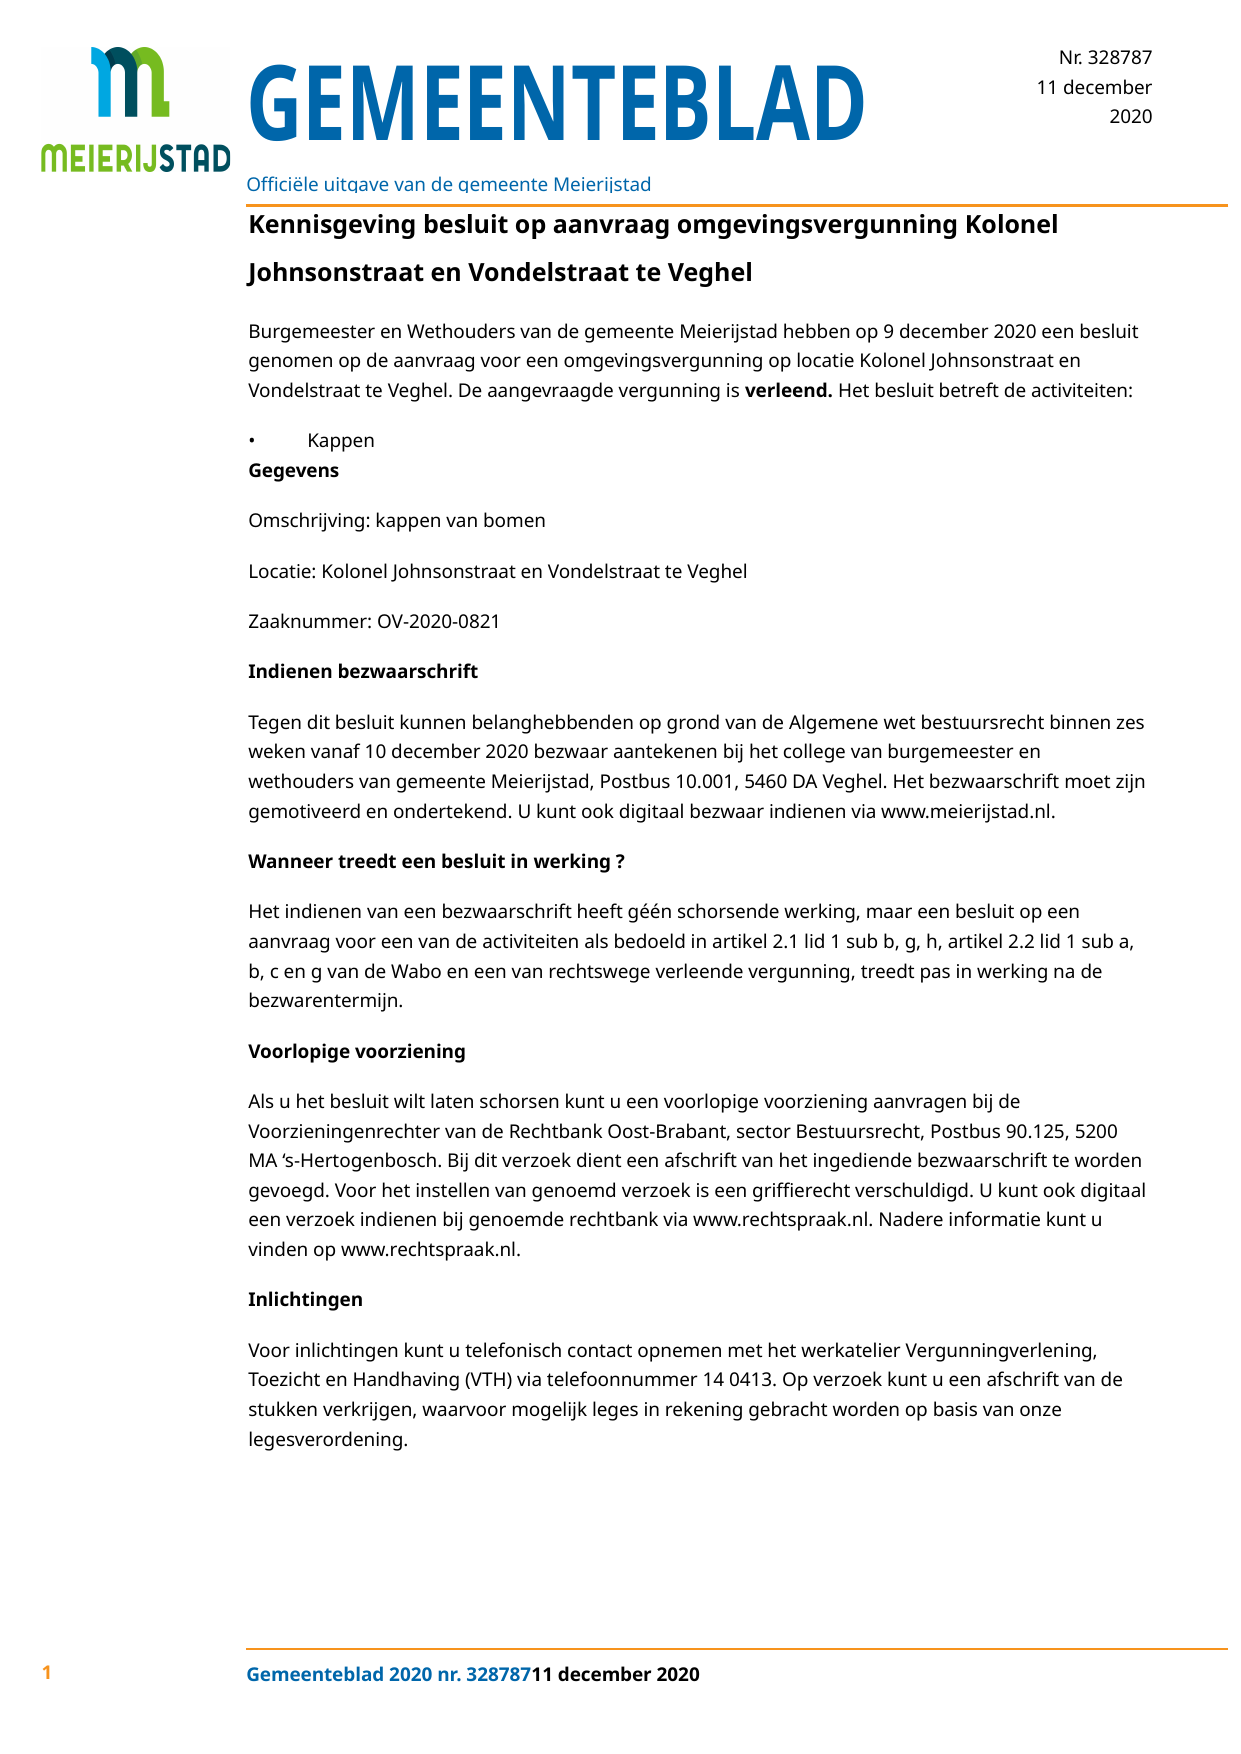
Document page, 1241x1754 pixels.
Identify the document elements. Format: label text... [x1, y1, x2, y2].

text Wanneer treedt een besluit in werking ? [248, 848, 1152, 874]
text Gegevens [248, 457, 1152, 483]
text Als u het besluit wilt laten schorsen kunt u een voorlopige voorziening aanvragen bij de Voorzieningenrechter van de Rechtbank Oost-Brabant, sector Bestuursrecht, Postbus 90.125, 5200 MA ‘s-Hertogenbosch. Bij dit verzoek dient een afschrift van het ingediende bezwaarschrift te worden gevoegd. Voor het instellen van genoemd verzoek is een griffierecht verschuldigd. U kunt ook digitaal een verzoek indienen bij genoemde rechtbank via www.rechtspraak.nl. Nadere informatie kunt u vinden op www.rechtspraak.nl. [248, 1088, 1152, 1262]
text Burgemeester en Wethouders van de gemeente Meierijstad hebben op 9 december 2020 een besluit genomen op de aanvraag voor een omgevingsvergunning op locatie Kolonel Johnsonstraat en Vondelstraat te Veghel. De aangevraagde vergunning is verleend. Het besluit betreft de activiteiten: [248, 318, 1152, 403]
text Het indienen van een bezwaarschrift heeft géén schorsende werking, maar een besluit op een aanvraag voor een van de activiteiten als bedoeld in artikel 2.1 lid 1 sub b, g, h, artikel 2.2 lid 1 sub a, b, c en g van de Wabo en een van rechtswege verleende vergunning, treedt pas in werking na de bezwarentermijn. [248, 899, 1152, 1013]
picture [41, 47, 231, 172]
list Kappen [248, 427, 1152, 453]
text Voor inlichtingen kunt u telefonisch contact opnemen met het werkatelier Vergunningverlening, Toezicht en Handhaving (VTH) via telefoonnummer 14 0413. Op verzoek kunt u een afschrift van de stukken verkrijgen, waarvoor mogelijk leges in rekening gebracht worden op basis van onze legesverordening. [248, 1337, 1152, 1452]
text Inlichtingen [248, 1287, 1152, 1312]
text Indienen bezwaarschrift [248, 659, 1152, 684]
text Locatie: Kolonel Johnsonstraat en Vondelstraat te Veghel [248, 558, 1152, 584]
text Voorlopige voorziening [248, 1038, 1152, 1064]
text Tegen dit besluit kunnen belanghebbenden op grond van de Algemene wet bestuursrecht binnen zes weken vanaf 10 december 2020 bezwaar aantekenen bij het college van burgemeester en wethouders van gemeente Meierijstad, Postbus 10.001, 5460 DA Veghel. Het bezwaarschrift moet zijn gemotiveerd en ondertekend. U kunt ook digitaal bezwaar indienen via www.meierijstad.nl. [248, 709, 1152, 824]
text Kennisgeving besluit op aanvraag omgevingsvergunning Kolonel Johnsonstraat en Vondelstraat te Veghel [248, 207, 1152, 288]
text Zaaknummer: OV-2020-0821 [248, 608, 1152, 634]
text Omschrijving: kappen van bomen [248, 507, 1152, 533]
